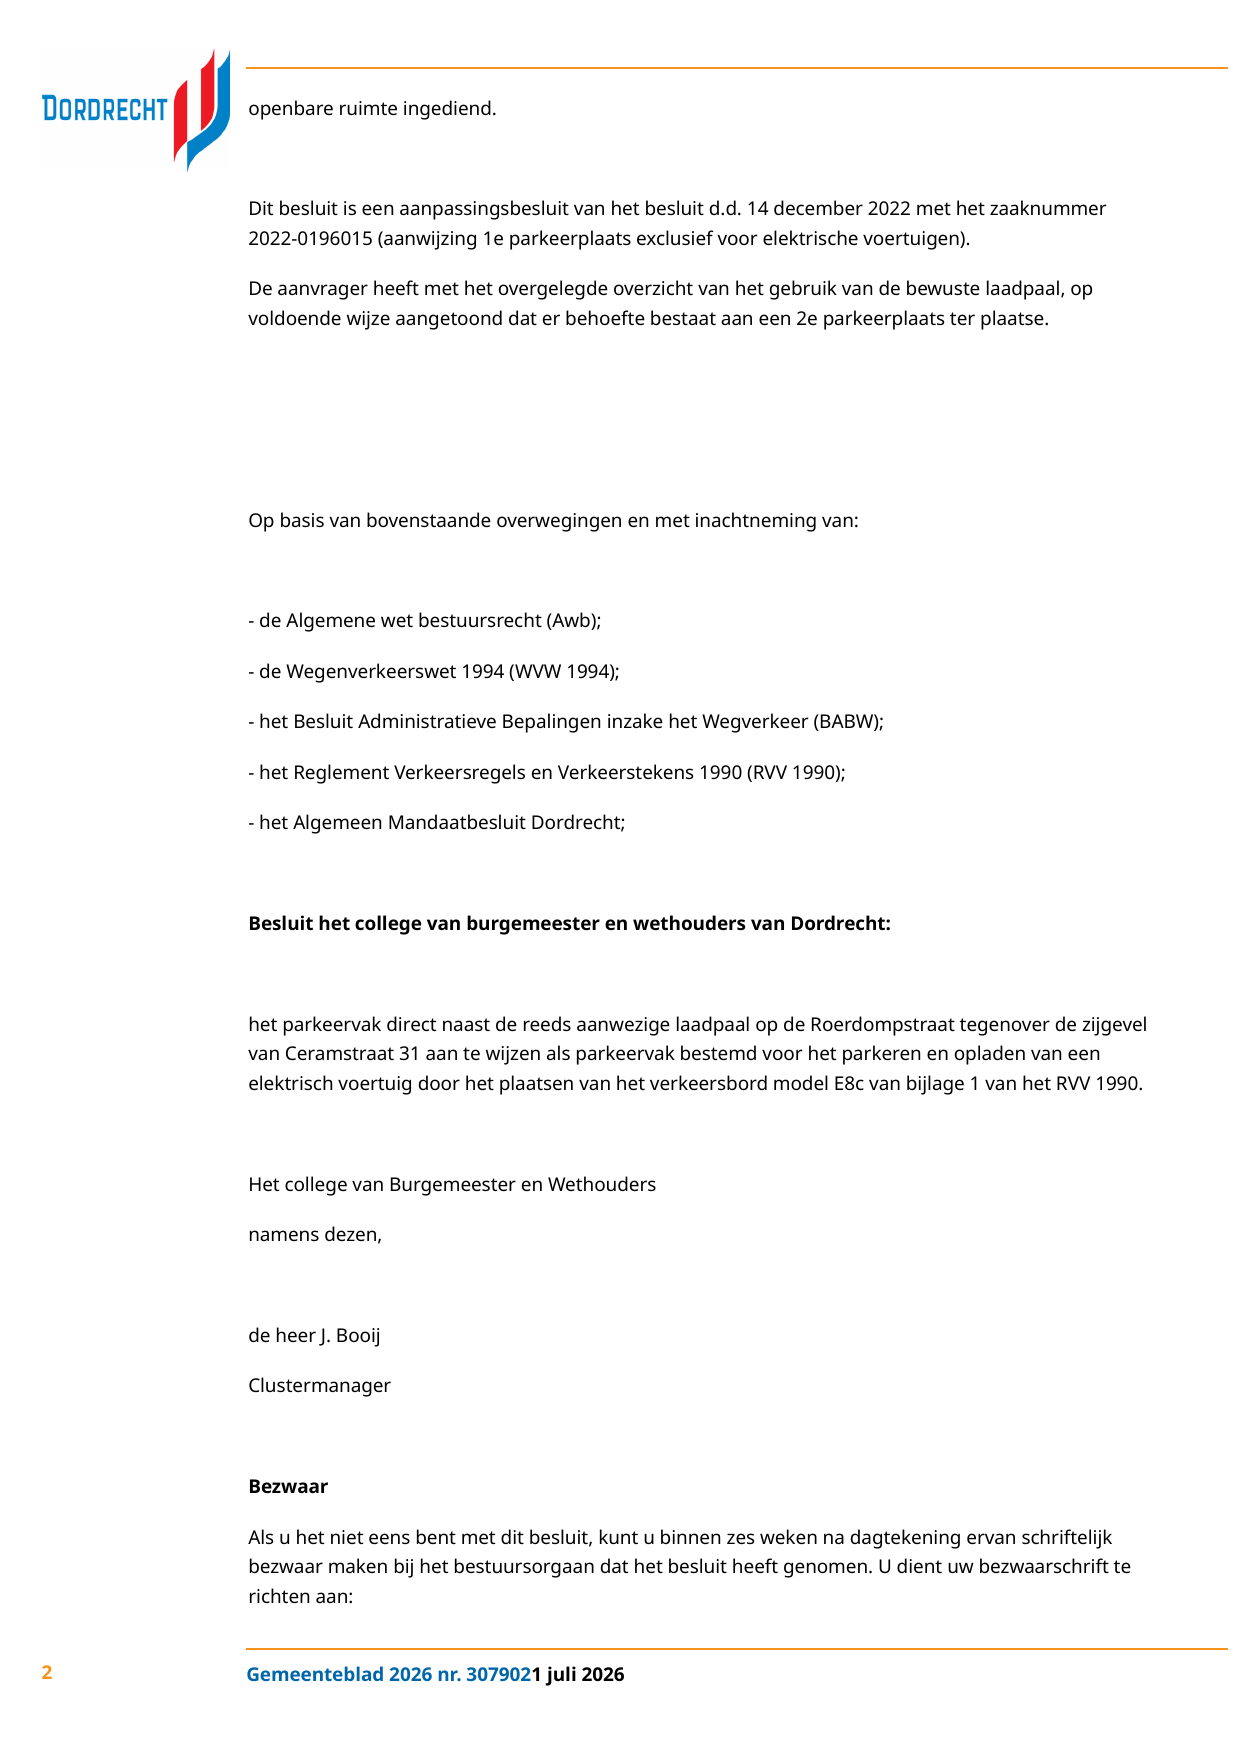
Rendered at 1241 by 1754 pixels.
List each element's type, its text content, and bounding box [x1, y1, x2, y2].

text Dit besluit is een aanpassingsbesluit van het besluit d.d. 14 december 2022 met het zaaknummer 2022-0196015 (aanwijzing 1e parkeerplaats exclusief voor elektrische voertuigen). [248, 196, 1152, 251]
text Het college van Burgemeester en Wethouders [248, 1171, 1152, 1197]
text het parkeervak direct naast de reeds aanwezige laadpaal op de Roerdompstraat tegenover de zijgevel van Ceramstraat 31 aan te wijzen als parkeervak bestemd voor het parkeren en opladen van een elektrisch voertuig door het plaatsen van het verkeersbord model E8c van bijlage 1 van het RVV 1990. [248, 1011, 1152, 1096]
text - de Wegenverkeerswet 1994 (WVW 1994); [248, 658, 1152, 684]
text - de Algemene wet bestuursrecht (Awb); [248, 608, 1152, 633]
text Als u het niet eens bent met dit besluit, kunt u binnen zes weken na dagtekening ervan schriftelijk bezwaar maken bij het bestuursorgaan dat het besluit heeft genomen. U dient uw bezwaarschrift te richten aan: [248, 1524, 1152, 1609]
text namens dezen, [248, 1221, 1152, 1247]
text Bezwaar [248, 1473, 1152, 1499]
text - het Besluit Administratieve Bepalingen inzake het Wegverkeer (BABW); [248, 708, 1152, 734]
text - het Algemeen Mandaatbesluit Dordrecht; [248, 809, 1152, 835]
text Op basis van bovenstaande overwegingen en met inachtneming van: [248, 507, 1152, 533]
text Besluit het college van burgemeester en wethouders van Dordrecht: [248, 910, 1152, 936]
text De aanvrager heeft met het overgelegde overzicht van het gebruik van de bewuste laadpaal, op voldoende wijze aangetoond dat er behoefte bestaat aan een 2e parkeerplaats ter plaatse. [248, 276, 1152, 331]
text Clustermanager [248, 1373, 1152, 1398]
text openbare ruimte ingediend. [248, 95, 1152, 121]
picture [41, 47, 231, 172]
text - het Reglement Verkeersregels en Verkeerstekens 1990 (RVV 1990); [248, 759, 1152, 785]
text de heer J. Booij [248, 1322, 1152, 1348]
